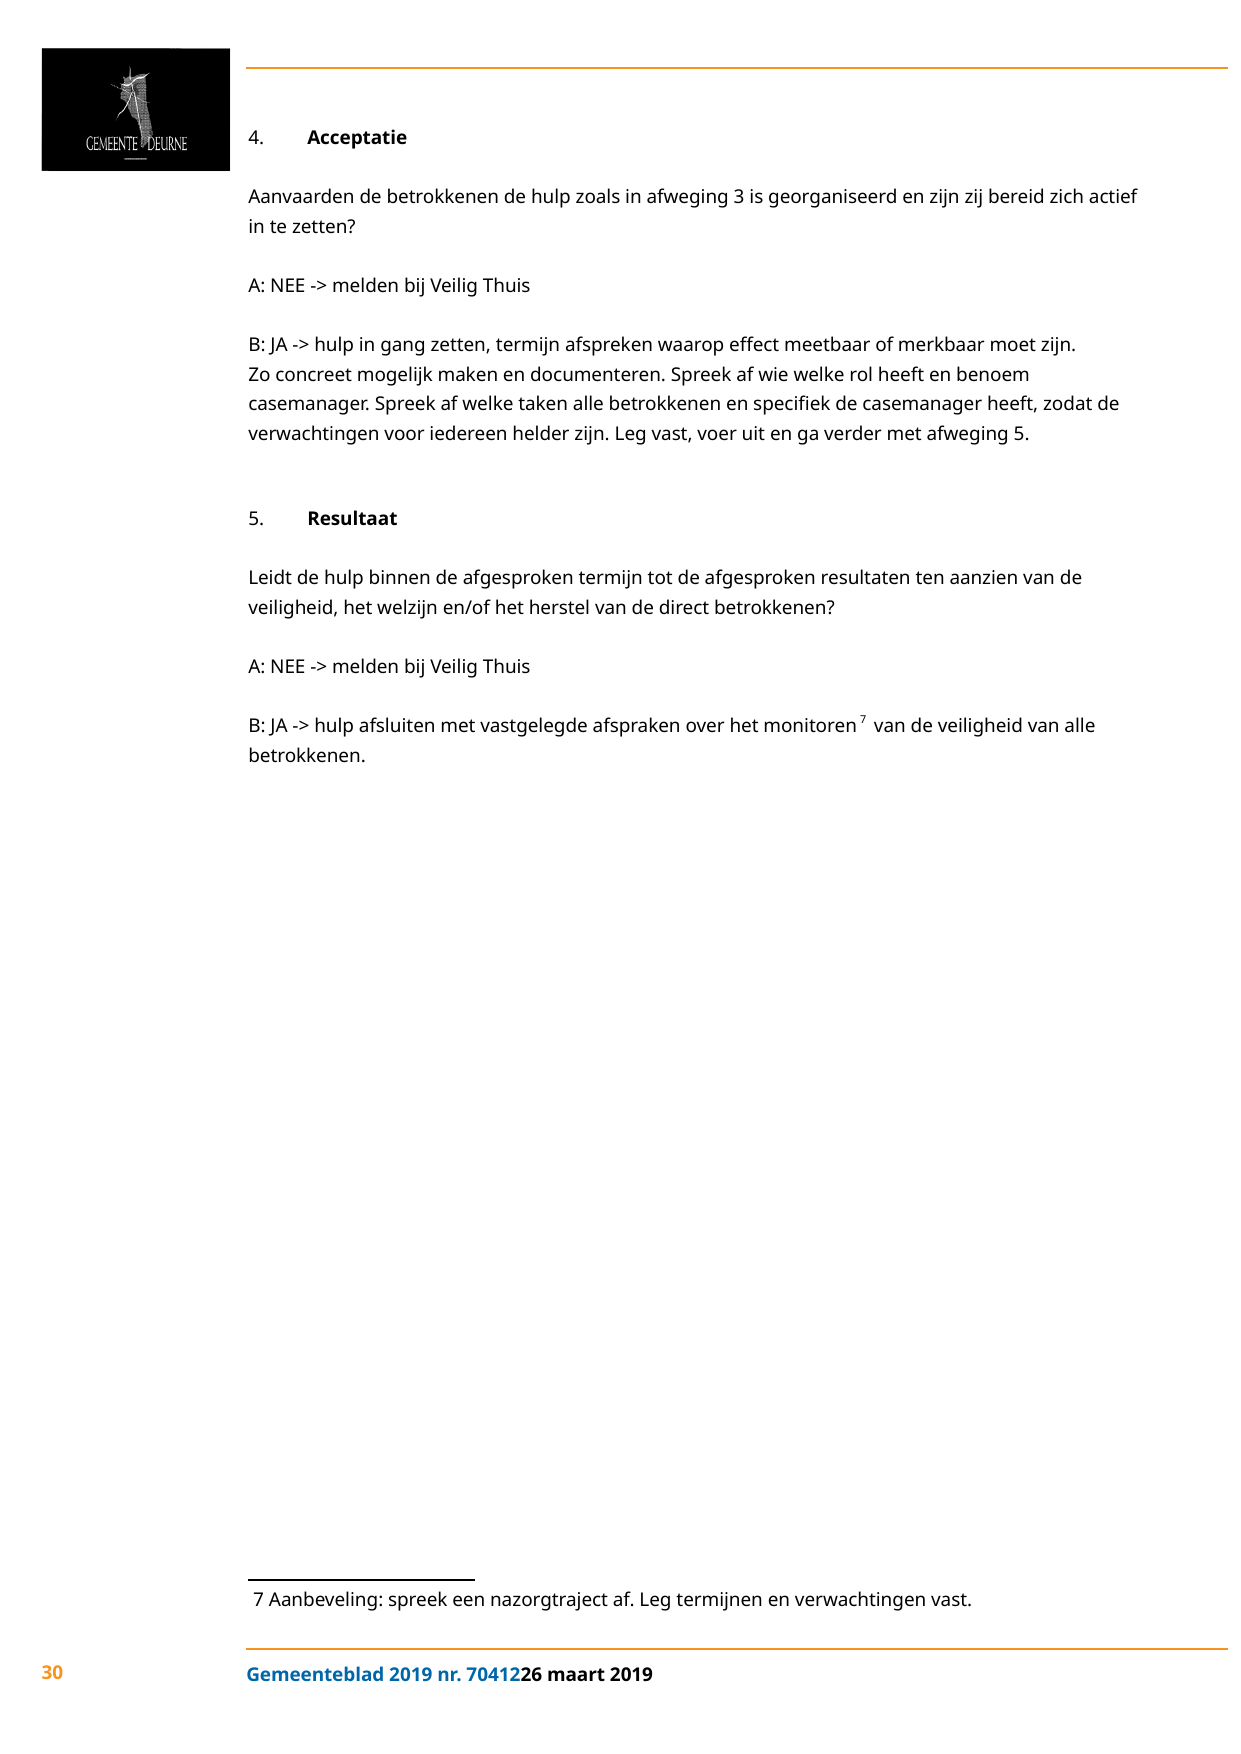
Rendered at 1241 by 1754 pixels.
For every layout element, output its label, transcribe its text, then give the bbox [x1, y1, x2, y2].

table_cell Acceptatie Aanvaarden de betrokkenen de hulp zoals in afweging 3 is georganiseerd en zijn zij bereid zich actief in te zetten? A: NEE -> melden bij Veilig Thuis B: JA -> hulp in gang zetten, termijn afspreken waarop effect meetbaar of merkbaar moet zijn. Zo concreet mogelijk maken en documenteren. Spreek af wie welke rol heeft en benoem casemanager. Spreek af welke taken alle betrokkenen en specifiek de casemanager heeft, zodat de verwachtingen voor iedereen helder zijn. Leg vast, voer uit en ga verder met afweging 5. [248, 95, 1152, 476]
picture [41, 47, 231, 172]
table_cell Resultaat Leidt de hulp binnen de afgesproken termijn tot de afgesproken resultaten ten aanzien van de veiligheid, het welzijn en/of het herstel van de direct betrokkenen? A: NEE -> melden bij Veilig Thuis B: JA -> hulp afsluiten met vastgelegde afspraken over het monitoren van de veiligheid van alle betrokkenen. [248, 476, 1152, 797]
